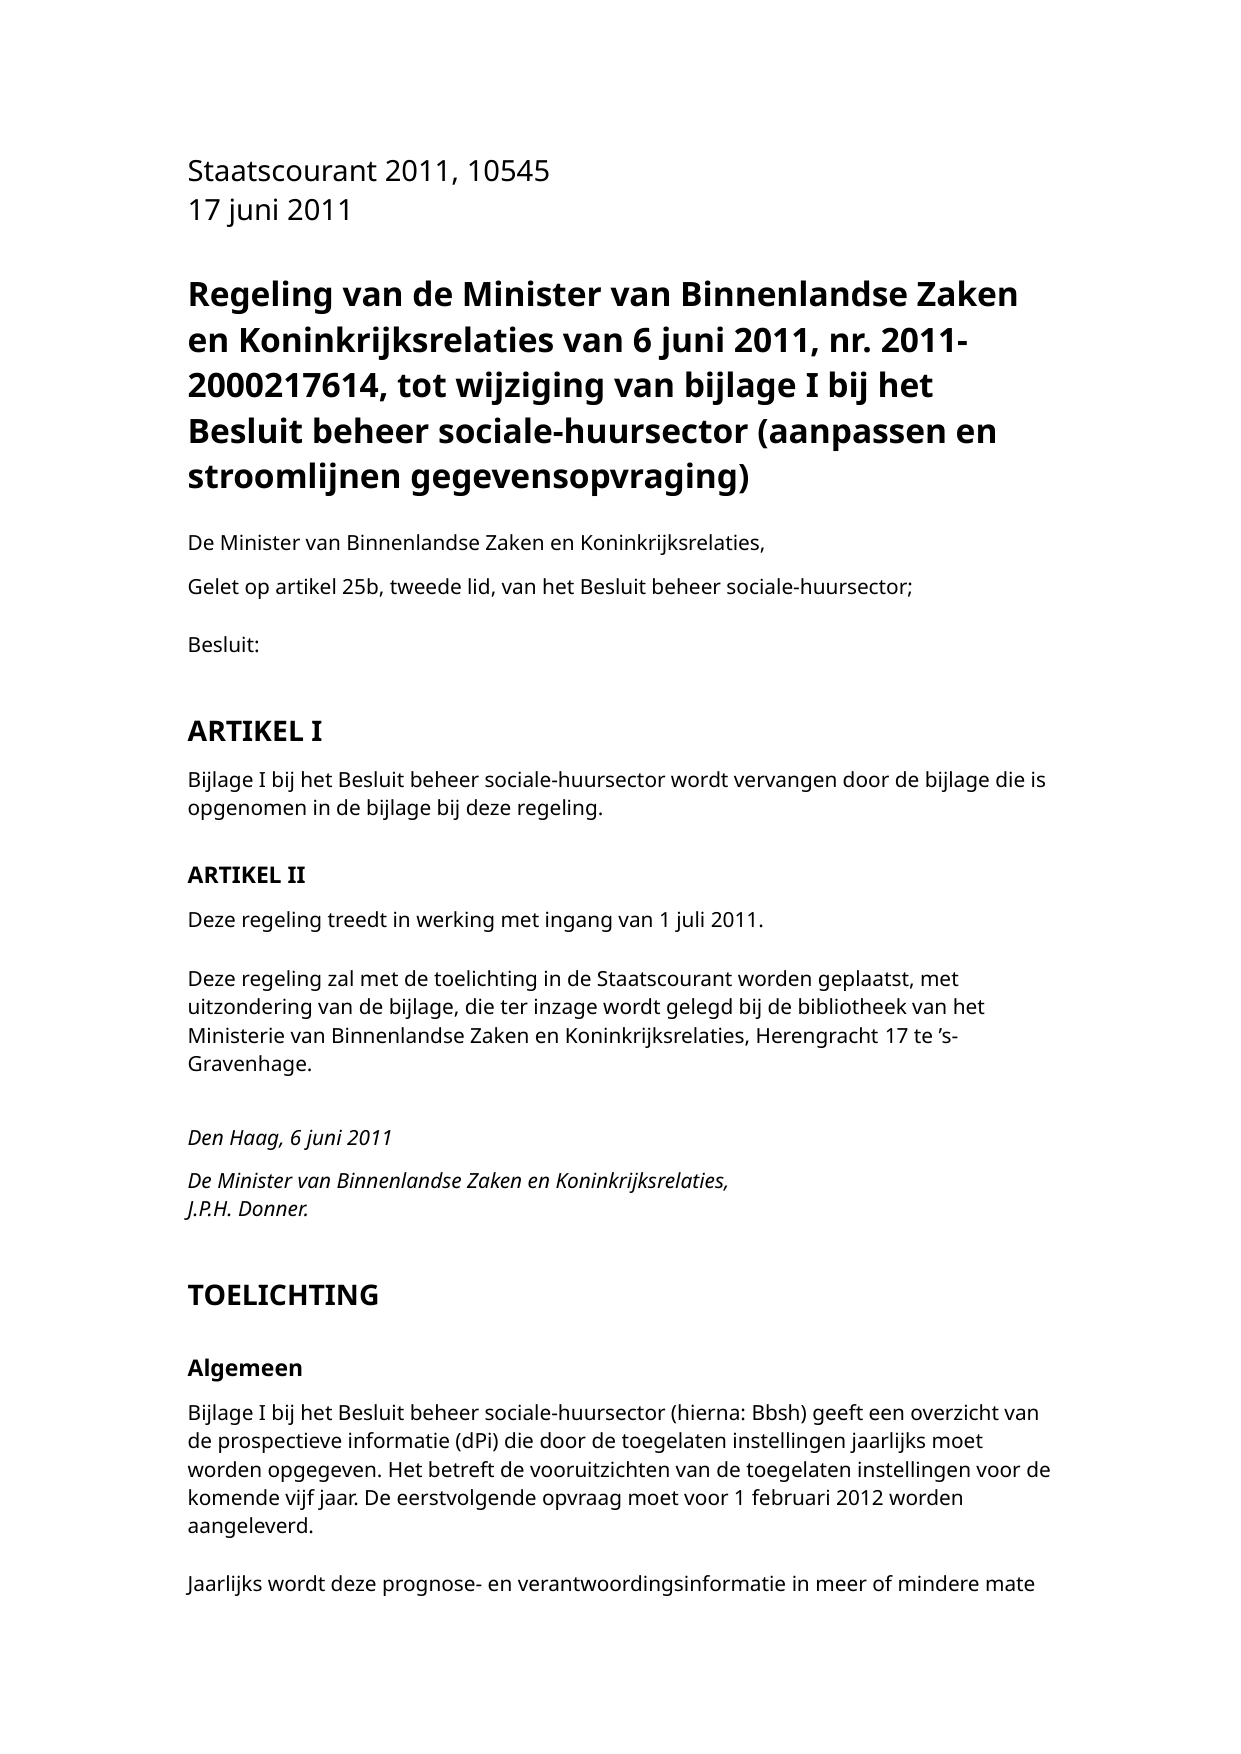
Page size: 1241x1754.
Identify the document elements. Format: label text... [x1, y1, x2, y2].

text De Minister van Binnenlandse Zaken en Koninkrijksrelaties, [187, 1166, 1053, 1194]
text Deze regeling treedt in werking met ingang van 1 juli 2011. [187, 906, 1053, 934]
text 17 juni 2011 [187, 190, 1053, 229]
subtitle TOELICHTING [187, 1276, 1053, 1314]
text Bijlage I bij het Besluit beheer sociale-huursector (hierna: Bbsh) geeft een overzicht van de prospectieve informatie (dPi) die door de toegelaten instellingen jaarlijks moet worden opgegeven. Het betreft de vooruitzichten van de toegelaten instellingen voor de komende vijf jaar. De eerstvolgende opvraag moet voor 1 februari 2012 worden aangeleverd. [187, 1398, 1053, 1540]
text Gelet op artikel 25b, tweede lid, van het Besluit beheer sociale-huursector; [187, 572, 1053, 600]
text Besluit: [187, 630, 1053, 659]
text De Minister van Binnenlandse Zaken en Koninkrijksrelaties, [187, 528, 1053, 557]
text Staatscourant 2011, 10545 [187, 150, 1053, 190]
text Den Haag, 6 juni 2011 [187, 1123, 1053, 1151]
subtitle Regeling van de Minister van Binnenlandse Zaken en Koninkrijksrelaties van 6 juni 2011, nr. 2011-2000217614, tot wijziging van bijlage I bij het Besluit beheer sociale-huursector (aanpassen en stroomlijnen gegevensopvraging) [187, 271, 1053, 498]
text Jaarlijks wordt deze prognose- en verantwoordingsinformatie in meer of mindere mate [187, 1569, 1053, 1598]
text J.P.H. Donner. [187, 1194, 1053, 1223]
subtitle ARTIKEL I [187, 711, 1053, 750]
subtitle ARTIKEL II [187, 859, 1053, 891]
text Deze regeling zal met de toelichting in de Staatscourant worden geplaatst, met uitzondering van de bijlage, die ter inzage wordt gelegd bij de bibliotheek van het Ministerie van Binnenlandse Zaken en Koninkrijksrelaties, Herengracht 17 te ’s-Gravenhage. [187, 964, 1053, 1078]
subtitle Algemeen [187, 1352, 1053, 1383]
text Bijlage I bij het Besluit beheer sociale-huursector wordt vervangen door de bijlage die is opgenomen in de bijlage bij deze regeling. [187, 765, 1053, 822]
